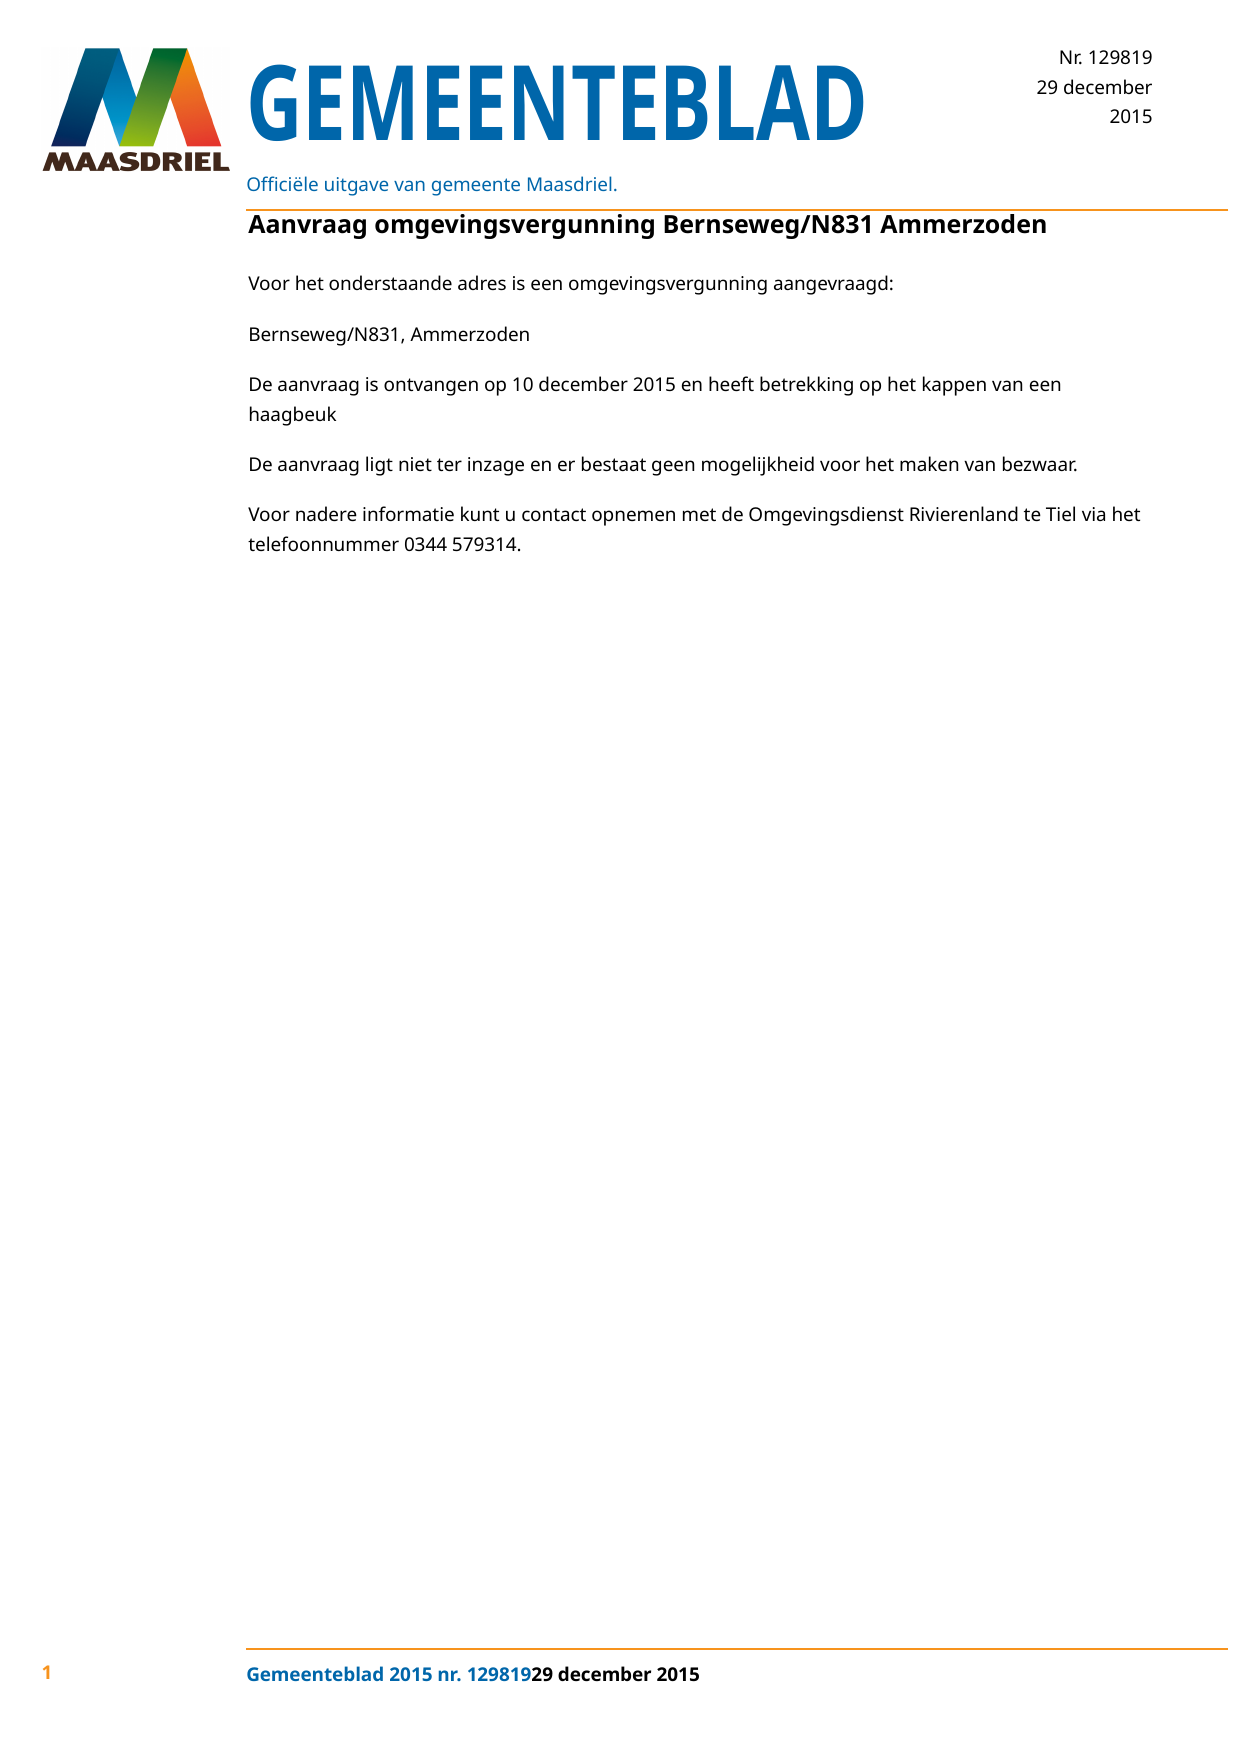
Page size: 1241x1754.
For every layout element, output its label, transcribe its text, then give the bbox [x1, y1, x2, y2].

picture [41, 47, 231, 172]
text Aanvraag omgevingsvergunning Bernseweg/N831 Ammerzoden [248, 211, 1152, 241]
text Bernseweg/N831, Ammerzoden [248, 321, 1152, 346]
text De aanvraag is ontvangen op 10 december 2015 en heeft betrekking op het kappen van een haagbeuk [248, 371, 1152, 426]
text Voor nadere informatie kunt u contact opnemen met de Omgevingsdienst Rivierenland te Tiel via het telefoonnummer 0344 579314. [248, 502, 1152, 557]
text De aanvraag ligt niet ter inzage en er bestaat geen mogelijkheid voor het maken van bezwaar. [248, 451, 1152, 477]
text Voor het onderstaande adres is een omgevingsvergunning aangevraagd: [248, 270, 1152, 296]
